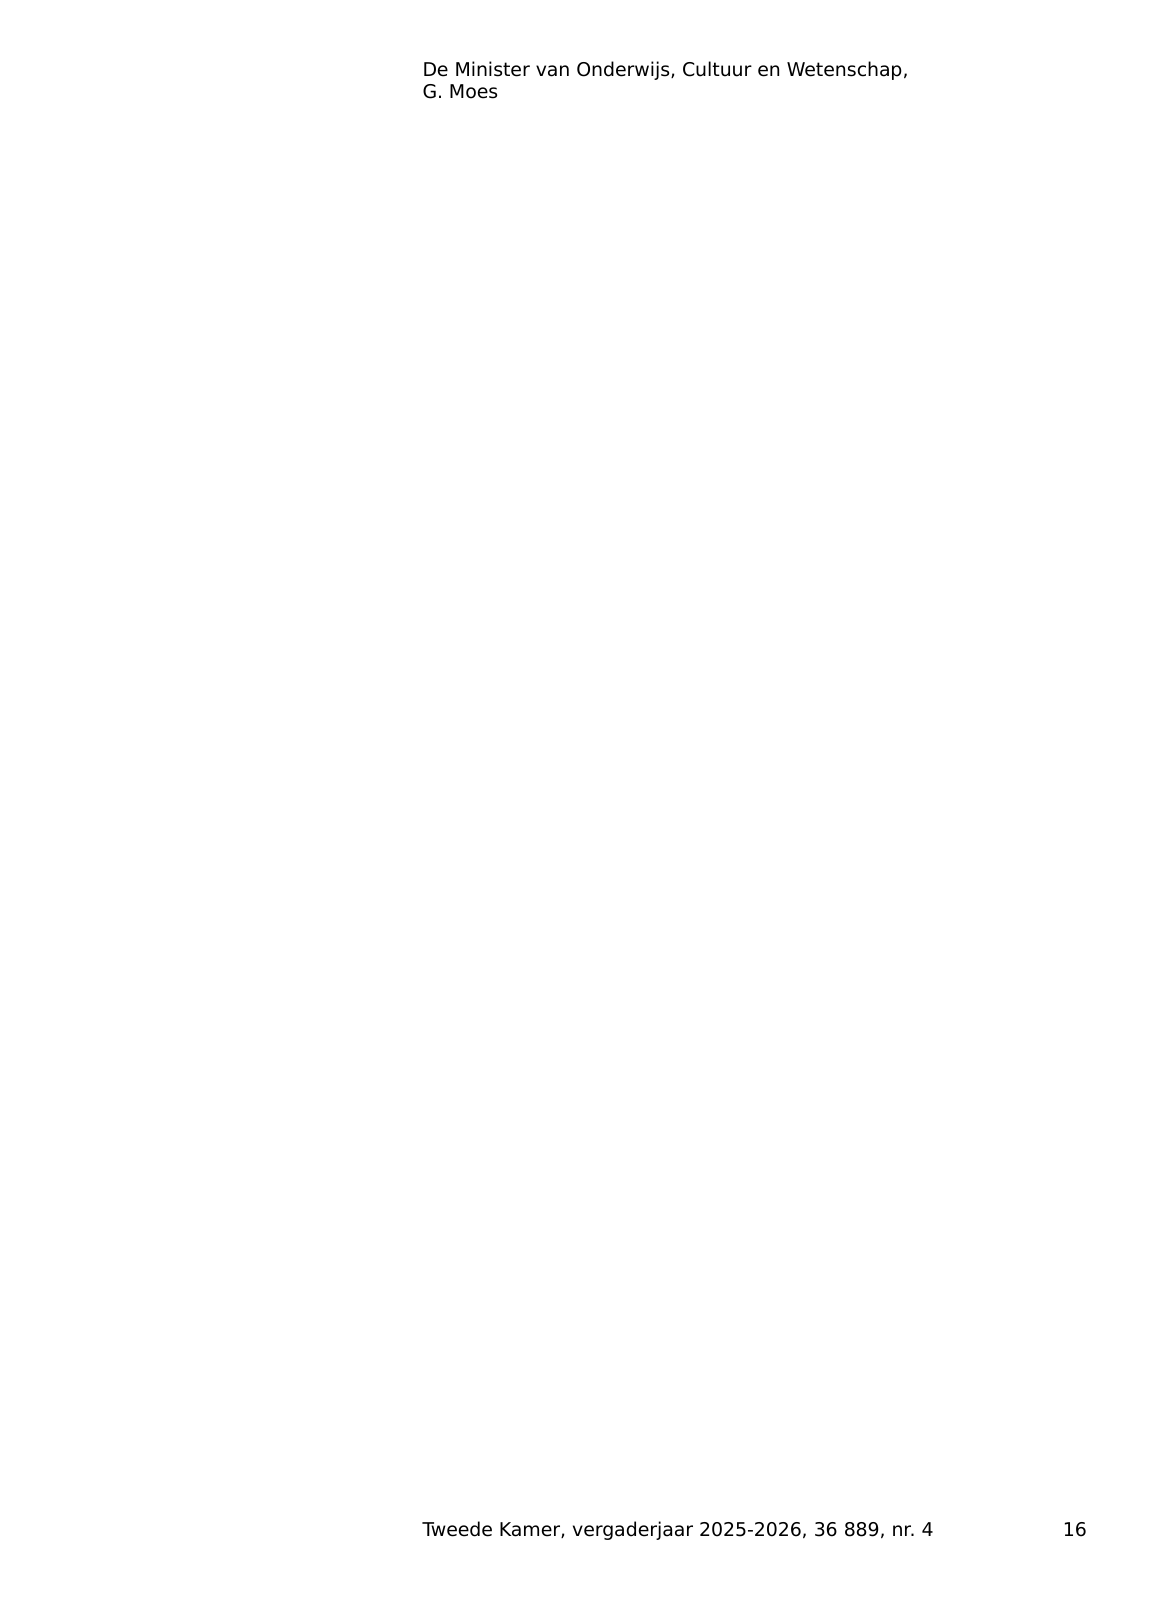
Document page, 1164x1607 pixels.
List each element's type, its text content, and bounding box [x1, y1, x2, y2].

text De Minister van Onderwijs, Cultuur en Wetenschap, G. Moes [422, 59, 1087, 103]
